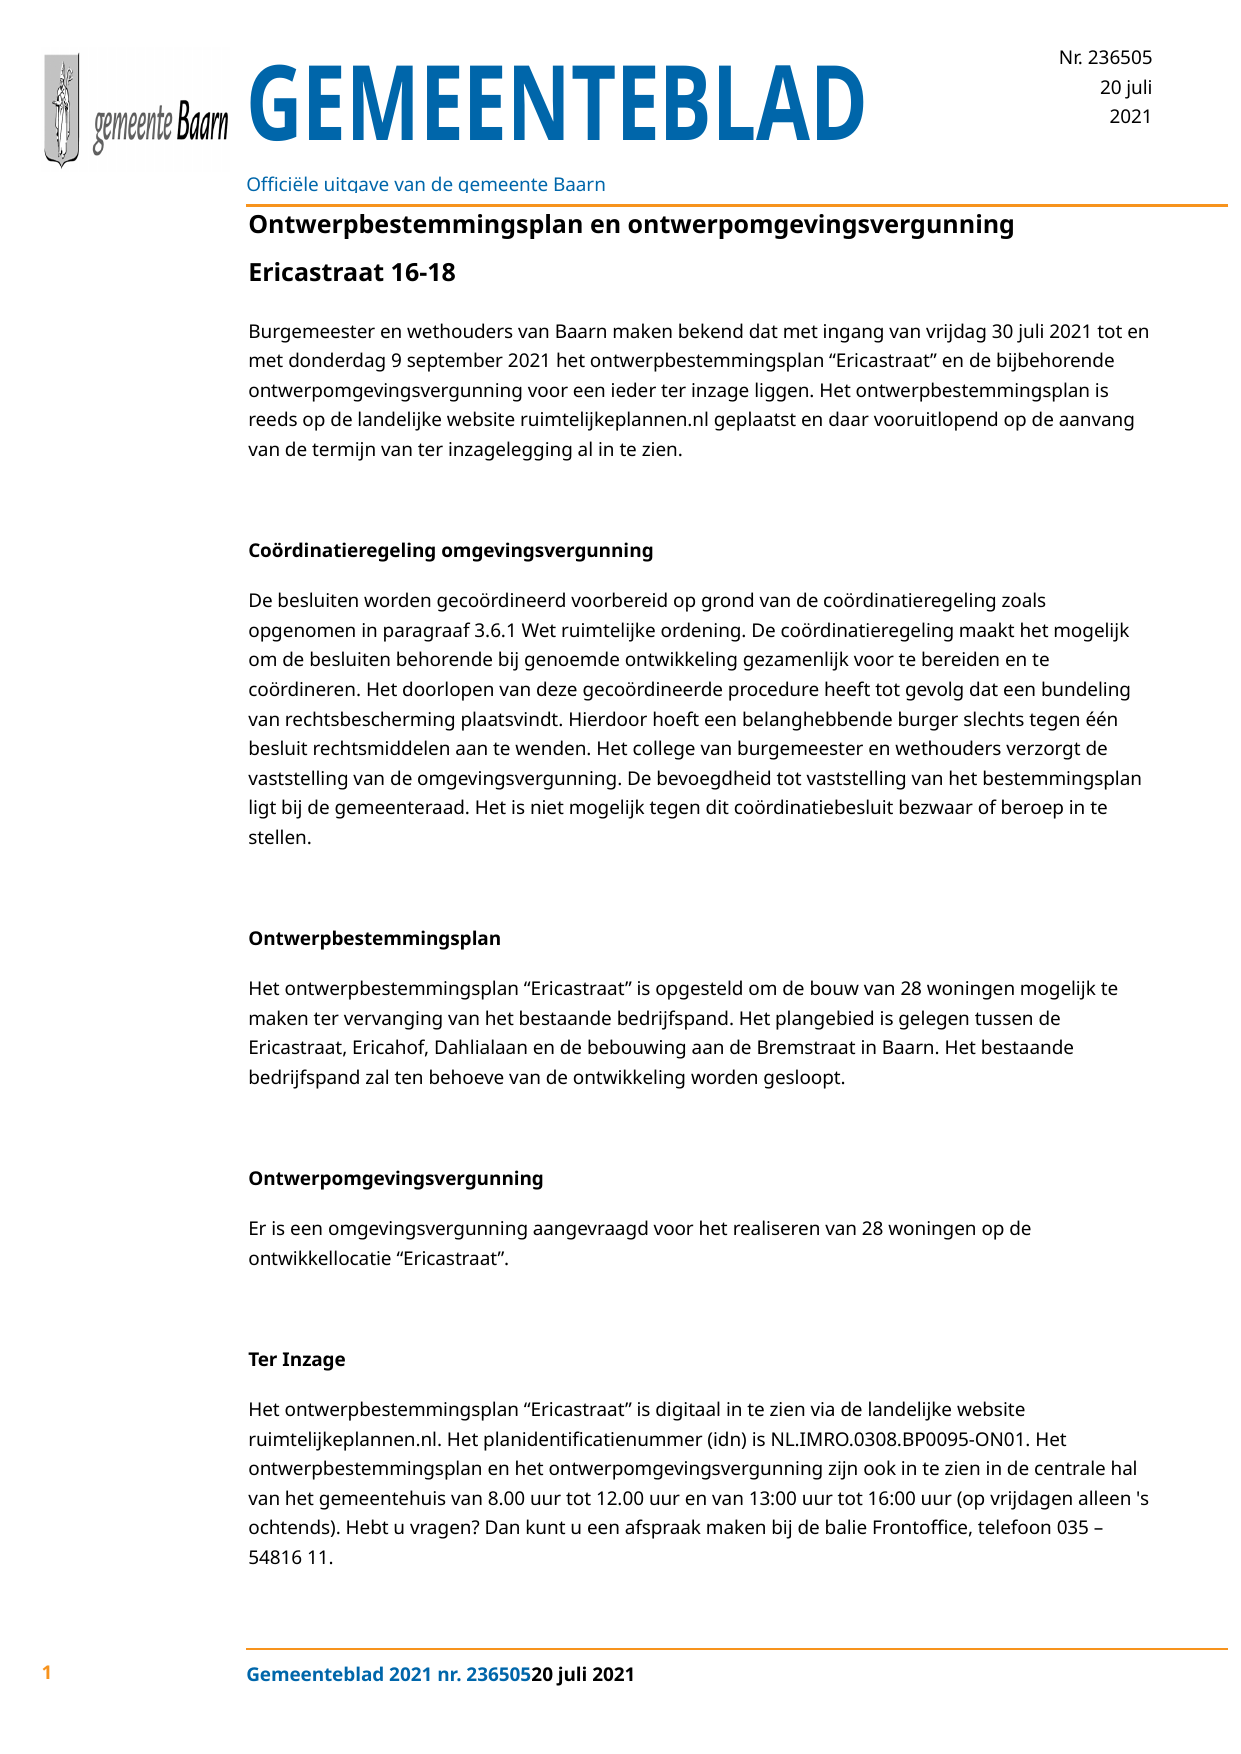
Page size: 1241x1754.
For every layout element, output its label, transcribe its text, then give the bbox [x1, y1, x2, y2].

text De besluiten worden gecoördineerd voorbereid op grond van de coördinatieregeling zoals opgenomen in paragraaf 3.6.1 Wet ruimtelijke ordening. De coördinatieregeling maakt het mogelijk om de besluiten behorende bij genoemde ontwikkeling gezamenlijk voor te bereiden en te coördineren. Het doorlopen van deze gecoördineerde procedure heeft tot gevolg dat een bundeling van rechtsbescherming plaatsvindt. Hierdoor hoeft een belanghebbende burger slechts tegen één besluit rechtsmiddelen aan te wenden. Het college van burgemeester en wethouders verzorgt de vaststelling van de omgevingsvergunning. De bevoegdheid tot vaststelling van het bestemmingsplan ligt bij de gemeenteraad. Het is niet mogelijk tegen dit coördinatiebesluit bezwaar of beroep in te stellen. [248, 587, 1152, 850]
text Coördinatieregeling omgevingsvergunning [248, 537, 1152, 563]
picture [41, 47, 231, 172]
text Het ontwerpbestemmingsplan “Ericastraat” is digitaal in te zien via de landelijke website ruimtelijkeplannen.nl. Het planidentificatienummer (idn) is NL.IMRO.0308.BP0095-ON01. Het ontwerpbestemmingsplan en het ontwerpomgevingsvergunning zijn ook in te zien in de centrale hal van het gemeentehuis van 8.00 uur tot 12.00 uur en van 13:00 uur tot 16:00 uur (op vrijdagen alleen 's ochtends). Hebt u vragen? Dan kunt u een afspraak maken bij de balie Frontoffice, telefoon 035 – 54816 11. [248, 1396, 1152, 1570]
text Ontwerpbestemmingsplan [248, 925, 1152, 951]
text Er is een omgevingsvergunning aangevraagd voor het realiseren van 28 woningen op de ontwikkellocatie “Ericastraat”. [248, 1215, 1152, 1271]
text Ontwerpbestemmingsplan en ontwerpomgevingsvergunning Ericastraat 16-18 [248, 207, 1152, 288]
text Het ontwerpbestemmingsplan “Ericastraat” is opgesteld om de bouw van 28 woningen mogelijk te maken ter vervanging van het bestaande bedrijfspand. Het plangebied is gelegen tussen de Ericastraat, Ericahof, Dahlialaan en de bebouwing aan de Bremstraat in Baarn. Het bestaande bedrijfspand zal ten behoeve van de ontwikkeling worden gesloopt. [248, 975, 1152, 1090]
text Burgemeester en wethouders van Baarn maken bekend dat met ingang van vrijdag 30 juli 2021 tot en met donderdag 9 september 2021 het ontwerpbestemmingsplan “Ericastraat” en de bijbehorende ontwerpomgevingsvergunning voor een ieder ter inzage liggen. Het ontwerpbestemmingsplan is reeds op de landelijke website ruimtelijkeplannen.nl geplaatst en daar vooruitlopend op de aanvang van de termijn van ter inzagelegging al in te zien. [248, 318, 1152, 462]
text Ontwerpomgevingsvergunning [248, 1165, 1152, 1191]
text Ter Inzage [248, 1346, 1152, 1372]
